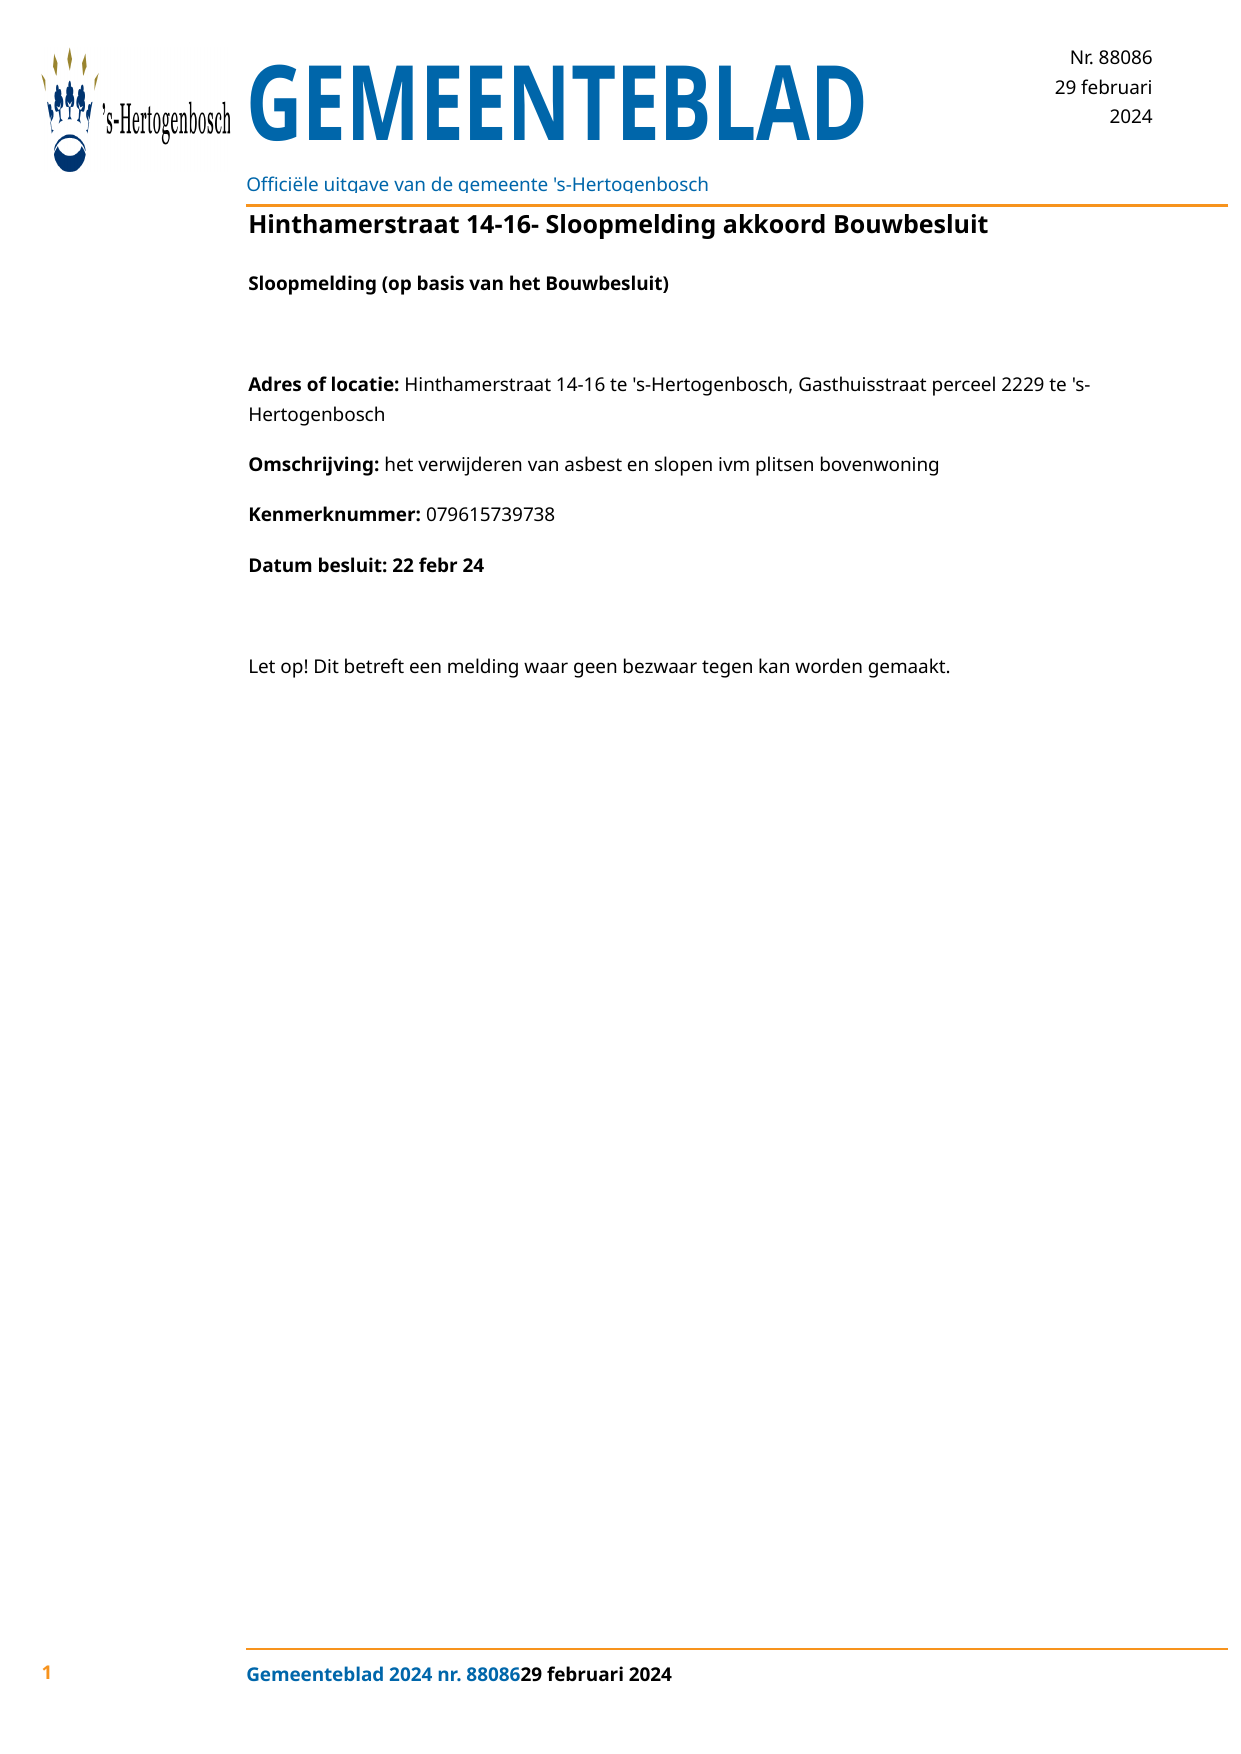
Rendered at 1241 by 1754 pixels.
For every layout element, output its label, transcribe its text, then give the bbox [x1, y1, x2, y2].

picture [41, 47, 231, 172]
text Datum besluit: 22 febr 24 [248, 552, 1152, 578]
text Let op! Dit betreft een melding waar geen bezwaar tegen kan worden gemaakt. [248, 653, 1152, 678]
text Hinthamerstraat 14-16- Sloopmelding akkoord Bouwbesluit [248, 207, 1152, 241]
text Sloopmelding (op basis van het Bouwbesluit) [248, 270, 1152, 296]
text Omschrijving: het verwijderen van asbest en slopen ivm plitsen bovenwoning [248, 451, 1152, 477]
text Kenmerknummer: 079615739738 [248, 502, 1152, 527]
text Adres of locatie: Hinthamerstraat 14-16 te 's-Hertogenbosch, Gasthuisstraat perceel 2229 te 's-Hertogenbosch [248, 371, 1152, 426]
